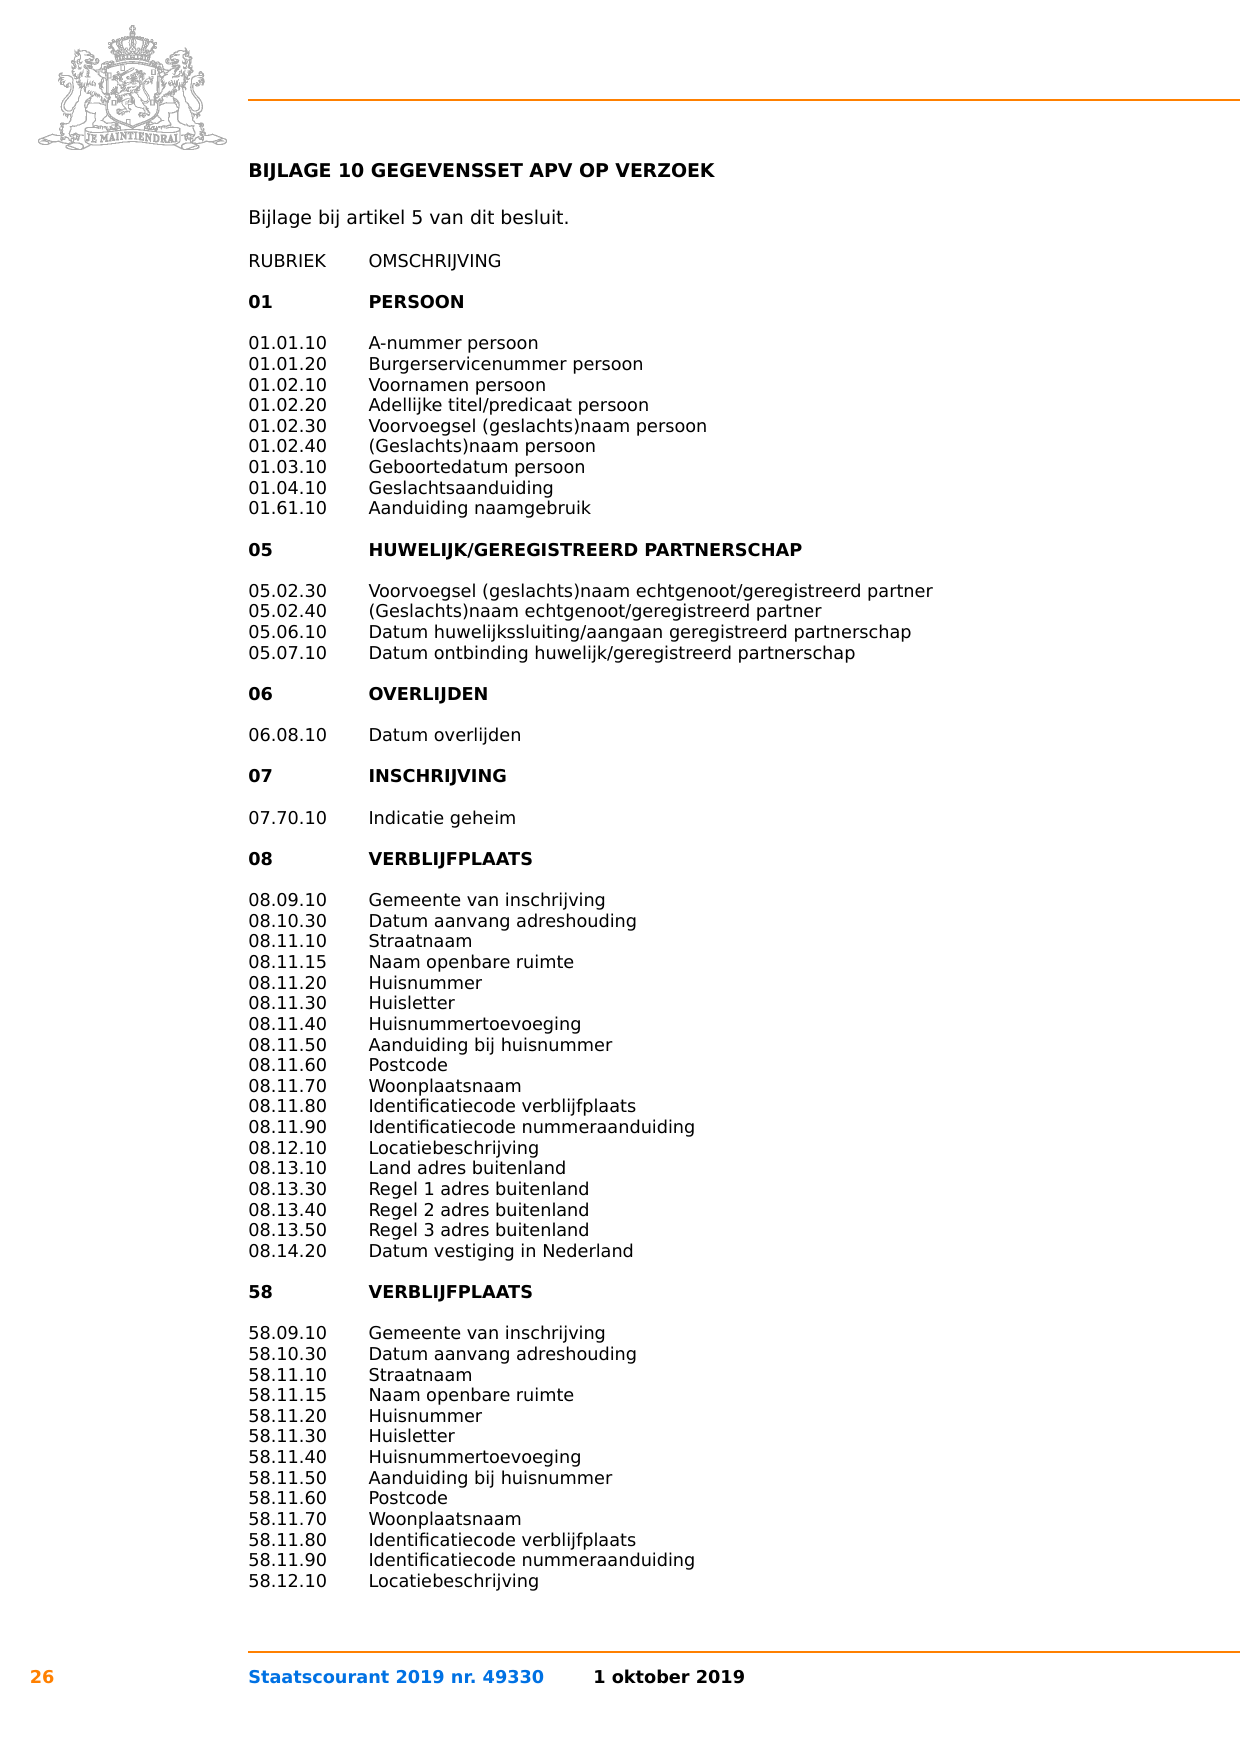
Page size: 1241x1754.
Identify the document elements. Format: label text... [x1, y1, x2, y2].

table_cell 58.11.15 [248, 1385, 362, 1406]
table_cell 08.11.70 [248, 1076, 362, 1096]
table_cell 58.11.40 [248, 1447, 362, 1468]
table_cell Huisletter [363, 1426, 1163, 1447]
table_cell 08 [248, 849, 362, 869]
table_cell [363, 746, 1163, 766]
table_cell 08.13.40 [248, 1200, 362, 1220]
table_cell VERBLIJFPLAATS [363, 1282, 1163, 1303]
table_cell [363, 705, 1163, 725]
table_cell 58.11.10 [248, 1365, 362, 1385]
table_cell Gemeente van inschrijving [363, 1323, 1163, 1344]
table_cell PERSOON [363, 292, 1163, 313]
table_header RUBRIEK [248, 251, 362, 271]
table_cell Identificatiecode nummeraanduiding [363, 1550, 1163, 1571]
table_cell 08.11.90 [248, 1117, 362, 1138]
picture [38, 25, 227, 150]
table_cell A-nummer persoon [363, 333, 1163, 354]
subtitle BIJLAGE 10 GEGEVENSSET APV OP VERZOEK [248, 160, 1163, 182]
table_cell Aanduiding naamgebruik [363, 498, 1163, 519]
table_cell 01.02.10 [248, 375, 362, 395]
table_cell [363, 870, 1163, 890]
table_cell 01.01.10 [248, 333, 362, 354]
table_cell [363, 663, 1163, 684]
table_cell Identificatiecode verblijfplaats [363, 1096, 1163, 1117]
table_cell Woonplaatsnaam [363, 1076, 1163, 1096]
text Bijlage bij artikel 5 van dit besluit. [248, 207, 1163, 229]
table_cell Postcode [363, 1055, 1163, 1076]
table_cell INSCHRIJVING [363, 766, 1163, 787]
table_cell 01.02.40 [248, 436, 362, 457]
table_cell Regel 3 adres buitenland [363, 1220, 1163, 1241]
table_cell 08.13.50 [248, 1220, 362, 1241]
table_cell Aanduiding bij huisnummer [363, 1035, 1163, 1055]
table_cell 58.11.20 [248, 1406, 362, 1426]
table_cell 08.10.30 [248, 911, 362, 931]
table_cell 58.11.60 [248, 1488, 362, 1509]
table_cell 08.12.10 [248, 1138, 362, 1158]
table_cell Land adres buitenland [363, 1158, 1163, 1179]
table_cell Straatnaam [363, 1365, 1163, 1385]
table_cell Voornamen persoon [363, 375, 1163, 395]
table_cell Burgerservicenummer persoon [363, 354, 1163, 374]
table_cell 08.11.50 [248, 1035, 362, 1055]
table_cell 58.11.70 [248, 1509, 362, 1529]
table_cell 01.02.30 [248, 416, 362, 436]
table_cell 08.09.10 [248, 890, 362, 911]
table_cell HUWELIJK/GEREGISTREERD PARTNERSCHAP [363, 540, 1163, 560]
table_cell [248, 1303, 362, 1323]
table_cell 01.04.10 [248, 478, 362, 498]
table_cell Aanduiding bij huisnummer [363, 1468, 1163, 1488]
table_cell VERBLIJFPLAATS [363, 849, 1163, 869]
table_cell 06.08.10 [248, 725, 362, 746]
table_cell [363, 787, 1163, 808]
table_cell 01.61.10 [248, 498, 362, 519]
table_cell [363, 1303, 1163, 1323]
table_cell 58.11.80 [248, 1530, 362, 1550]
table_cell Postcode [363, 1488, 1163, 1509]
table_cell [363, 560, 1163, 581]
table_cell 58.12.10 [248, 1571, 362, 1591]
table_cell (Geslachts)naam echtgenoot/geregistreerd partner [363, 601, 1163, 622]
table_cell Datum aanvang adreshouding [363, 911, 1163, 931]
table_cell Naam openbare ruimte [363, 952, 1163, 973]
table_cell Datum aanvang adreshouding [363, 1344, 1163, 1364]
table_cell [248, 870, 362, 890]
table_cell Adellijke titel/predicaat persoon [363, 395, 1163, 416]
table_cell [363, 313, 1163, 333]
table_cell 58.11.50 [248, 1468, 362, 1488]
table_cell [363, 271, 1163, 292]
table_cell Datum huwelijkssluiting/aangaan geregistreerd partnerschap [363, 622, 1163, 643]
table_cell 08.11.10 [248, 931, 362, 952]
table_cell Datum vestiging in Nederland [363, 1241, 1163, 1261]
table_cell [363, 519, 1163, 539]
table_cell 08.11.60 [248, 1055, 362, 1076]
table_cell Locatiebeschrijving [363, 1571, 1163, 1591]
table_cell Straatnaam [363, 931, 1163, 952]
table_cell [248, 560, 362, 581]
table_cell (Geslachts)naam persoon [363, 436, 1163, 457]
table_cell 08.13.10 [248, 1158, 362, 1179]
table_header OMSCHRIJVING [363, 251, 1163, 271]
table_cell 58.09.10 [248, 1323, 362, 1344]
table_cell 01.02.20 [248, 395, 362, 416]
table_cell 07 [248, 766, 362, 787]
table_cell [248, 828, 362, 849]
table_cell Huisnummer [363, 973, 1163, 993]
table_cell Huisnummertoevoeging [363, 1447, 1163, 1468]
table_cell 58.11.90 [248, 1550, 362, 1571]
table_cell Gemeente van inschrijving [363, 890, 1163, 911]
table_cell [363, 828, 1163, 849]
table_cell Voorvoegsel (geslachts)naam persoon [363, 416, 1163, 436]
table_cell Indicatie geheim [363, 808, 1163, 828]
table_cell Huisnummer [363, 1406, 1163, 1426]
table_cell [248, 705, 362, 725]
table_cell 05.06.10 [248, 622, 362, 643]
table_cell Identificatiecode verblijfplaats [363, 1530, 1163, 1550]
table_cell 08.13.30 [248, 1179, 362, 1199]
table_cell [248, 787, 362, 808]
table_cell 05 [248, 540, 362, 560]
table_cell Identificatiecode nummeraanduiding [363, 1117, 1163, 1138]
table_cell Naam openbare ruimte [363, 1385, 1163, 1406]
table_cell 08.11.30 [248, 993, 362, 1014]
table_cell [248, 1261, 362, 1282]
table_cell 05.02.30 [248, 581, 362, 601]
table_cell [248, 313, 362, 333]
table_cell 58.10.30 [248, 1344, 362, 1364]
table_cell 08.14.20 [248, 1241, 362, 1261]
table_cell 58.11.30 [248, 1426, 362, 1447]
table_cell [363, 1261, 1163, 1282]
table_cell 58 [248, 1282, 362, 1303]
table_cell Huisletter [363, 993, 1163, 1014]
table_cell 07.70.10 [248, 808, 362, 828]
table_cell Huisnummertoevoeging [363, 1014, 1163, 1034]
table_cell Datum ontbinding huwelijk/geregistreerd partnerschap [363, 643, 1163, 663]
table_cell 08.11.40 [248, 1014, 362, 1034]
table_cell Regel 2 adres buitenland [363, 1200, 1163, 1220]
table_cell Woonplaatsnaam [363, 1509, 1163, 1529]
table_cell [248, 271, 362, 292]
table_cell Locatiebeschrijving [363, 1138, 1163, 1158]
table_cell 08.11.15 [248, 952, 362, 973]
table_cell 06 [248, 684, 362, 704]
table_cell 08.11.20 [248, 973, 362, 993]
table_cell 08.11.80 [248, 1096, 362, 1117]
table_cell [248, 663, 362, 684]
table_cell Datum overlijden [363, 725, 1163, 746]
table_cell OVERLIJDEN [363, 684, 1163, 704]
table_cell Geslachtsaanduiding [363, 478, 1163, 498]
table_cell [248, 519, 362, 539]
table_cell 05.02.40 [248, 601, 362, 622]
table_cell 01.03.10 [248, 457, 362, 478]
table_cell 01.01.20 [248, 354, 362, 374]
table_cell Geboortedatum persoon [363, 457, 1163, 478]
table_cell Voorvoegsel (geslachts)naam echtgenoot/geregistreerd partner [363, 581, 1163, 601]
table_cell 01 [248, 292, 362, 313]
table_cell Regel 1 adres buitenland [363, 1179, 1163, 1199]
table_cell [248, 746, 362, 766]
table_cell 05.07.10 [248, 643, 362, 663]
